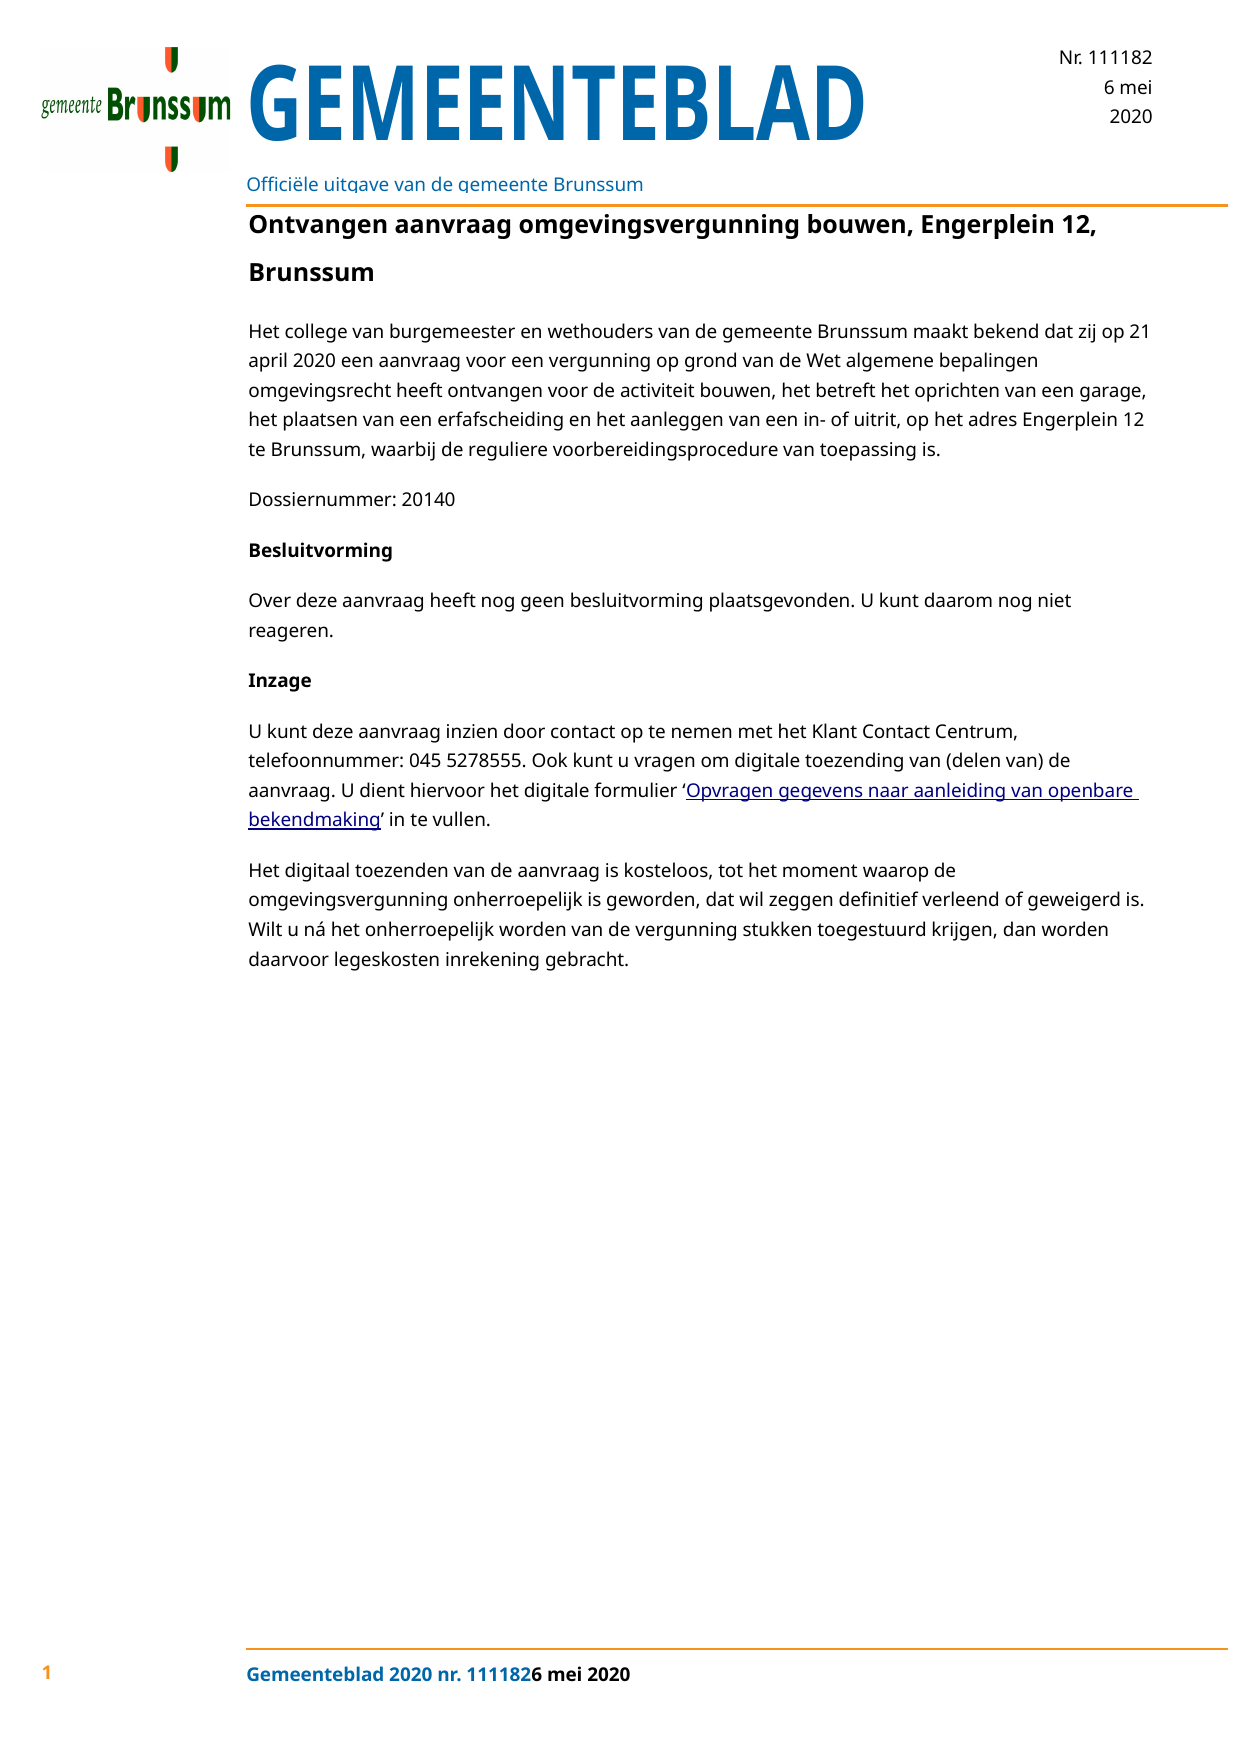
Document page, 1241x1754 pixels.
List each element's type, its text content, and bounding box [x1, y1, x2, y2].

text U kunt deze aanvraag inzien door contact op te nemen met het Klant Contact Centrum, telefoonnummer: 045 5278555. Ook kunt u vragen om digitale toezending van (delen van) de aanvraag. U dient hiervoor het digitale formulier ‘Opvragen gegevens naar aanleiding van openbare bekendmaking’ in te vullen. [248, 718, 1152, 832]
text Het college van burgemeester en wethouders van de gemeente Brunssum maakt bekend dat zij op 21 april 2020 een aanvraag voor een vergunning op grond van de Wet algemene bepalingen omgevingsrecht heeft ontvangen voor de activiteit bouwen, het betreft het oprichten van een garage, het plaatsen van een erfafscheiding en het aanleggen van een in- of uitrit, op het adres Engerplein 12 te Brunssum, waarbij de reguliere voorbereidingsprocedure van toepassing is. [248, 318, 1152, 462]
text Inzage [248, 667, 1152, 693]
text Dossiernummer: 20140 [248, 487, 1152, 512]
text Ontvangen aanvraag omgevingsvergunning bouwen, Engerplein 12, Brunssum [248, 207, 1152, 288]
text Over deze aanvraag heeft nog geen besluitvorming plaatsgevonden. U kunt daarom nog niet reageren. [248, 587, 1152, 643]
picture [41, 47, 231, 172]
text Besluitvorming [248, 537, 1152, 563]
text Het digitaal toezenden van de aanvraag is kosteloos, tot het moment waarop de omgevingsvergunning onherroepelijk is geworden, dat wil zeggen definitief verleend of geweigerd is. Wilt u ná het onherroepelijk worden van de vergunning stukken toegestuurd krijgen, dan worden daarvoor legeskosten inrekening gebracht. [248, 857, 1152, 972]
